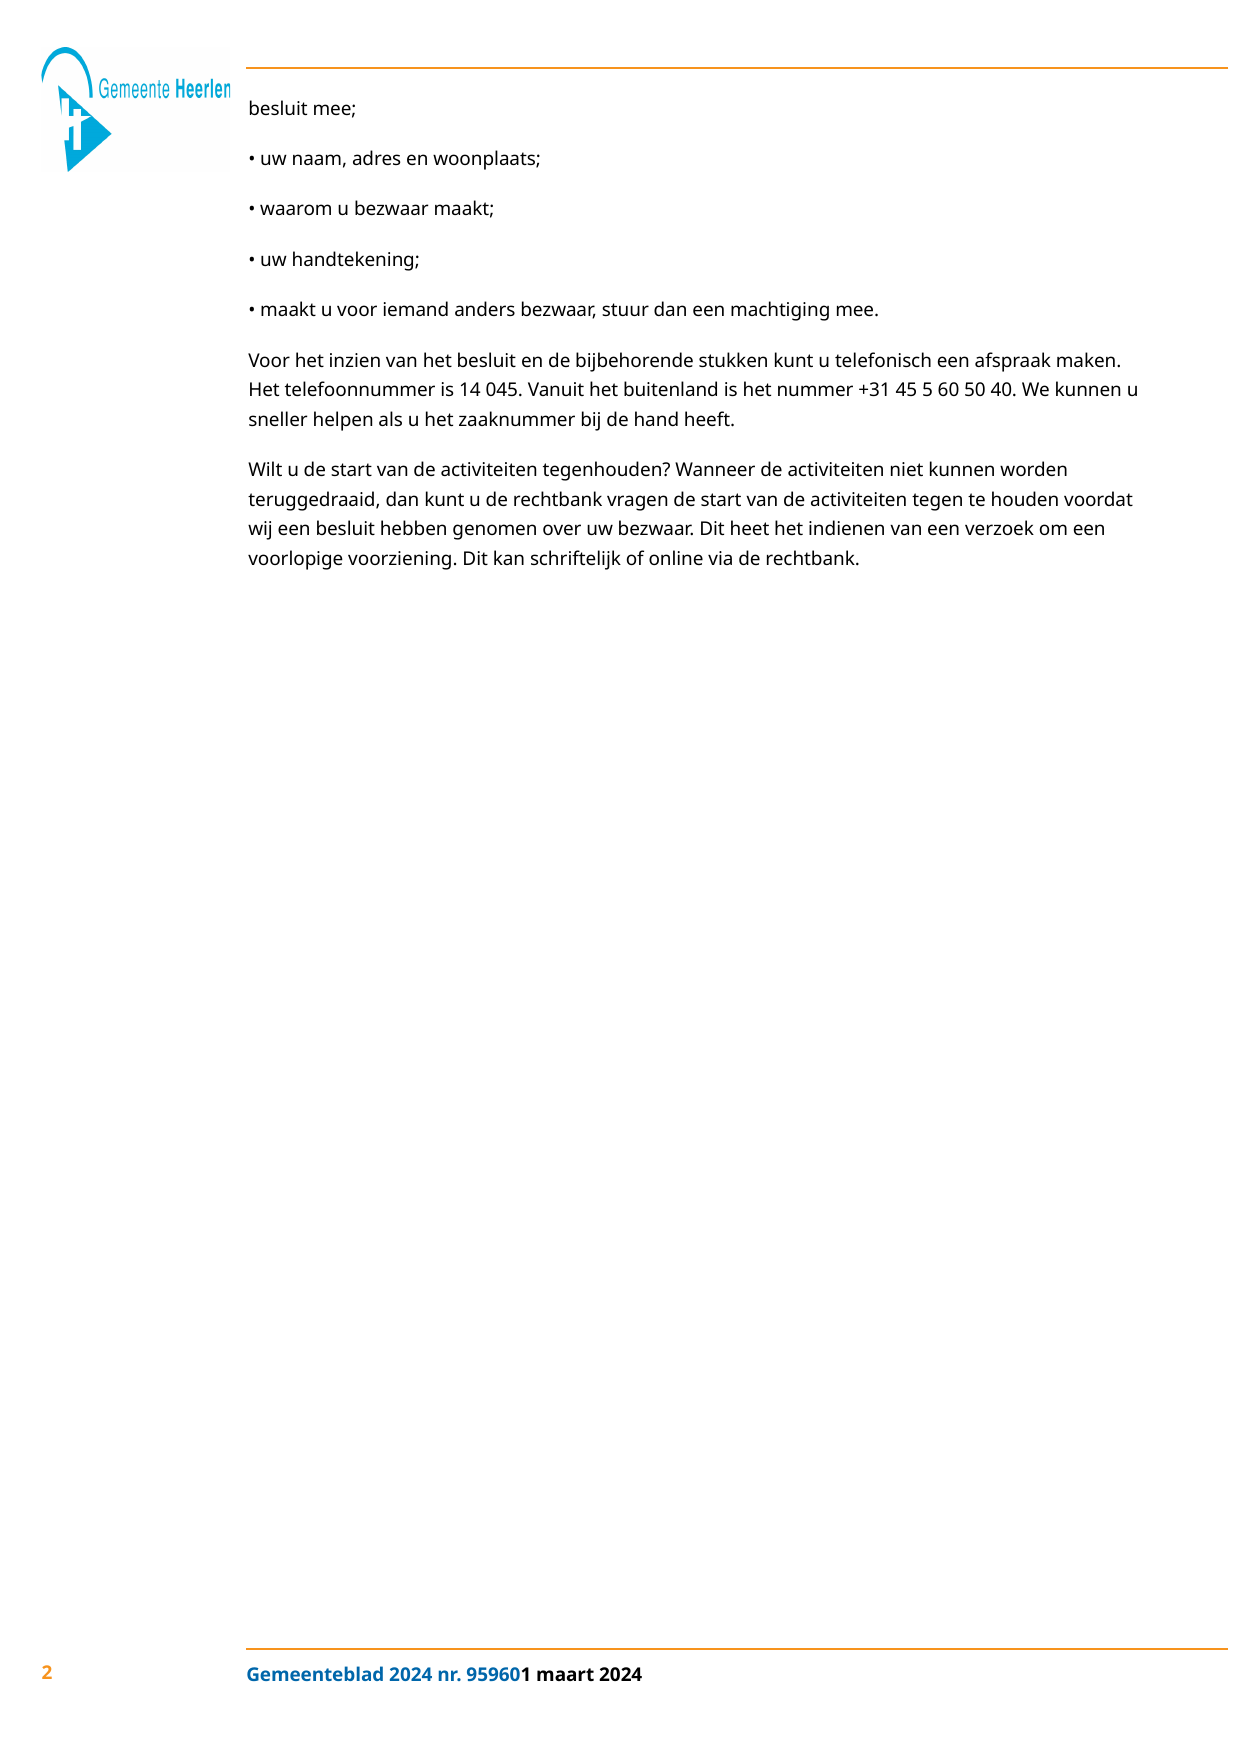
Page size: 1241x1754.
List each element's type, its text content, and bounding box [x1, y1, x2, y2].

text • uw naam, adres en woonplaats; [248, 145, 1152, 171]
text • maakt u voor iemand anders bezwaar, stuur dan een machtiging mee. [248, 296, 1152, 322]
picture [41, 47, 231, 172]
text • uw handtekening; [248, 246, 1152, 272]
picture [41, 47, 59, 70]
text Voor het inzien van het besluit en de bijbehorende stukken kunt u telefonisch een afspraak maken. Het telefoonnummer is 14 045. Vanuit het buitenland is het nummer +31 45 5 60 50 40. We kunnen u sneller helpen als u het zaaknummer bij de hand heeft. [248, 347, 1152, 432]
text besluit mee; [248, 95, 1152, 121]
text Wilt u de start van de activiteiten tegenhouden? Wanneer de activiteiten niet kunnen worden teruggedraaid, dan kunt u de rechtbank vragen de start van de activiteiten tegen te houden voordat wij een besluit hebben genomen over uw bezwaar. Dit heet het indienen van een verzoek om een voorlopige voorziening. Dit kan schriftelijk of online via de rechtbank. [248, 456, 1152, 571]
text • waarom u bezwaar maakt; [248, 196, 1152, 221]
